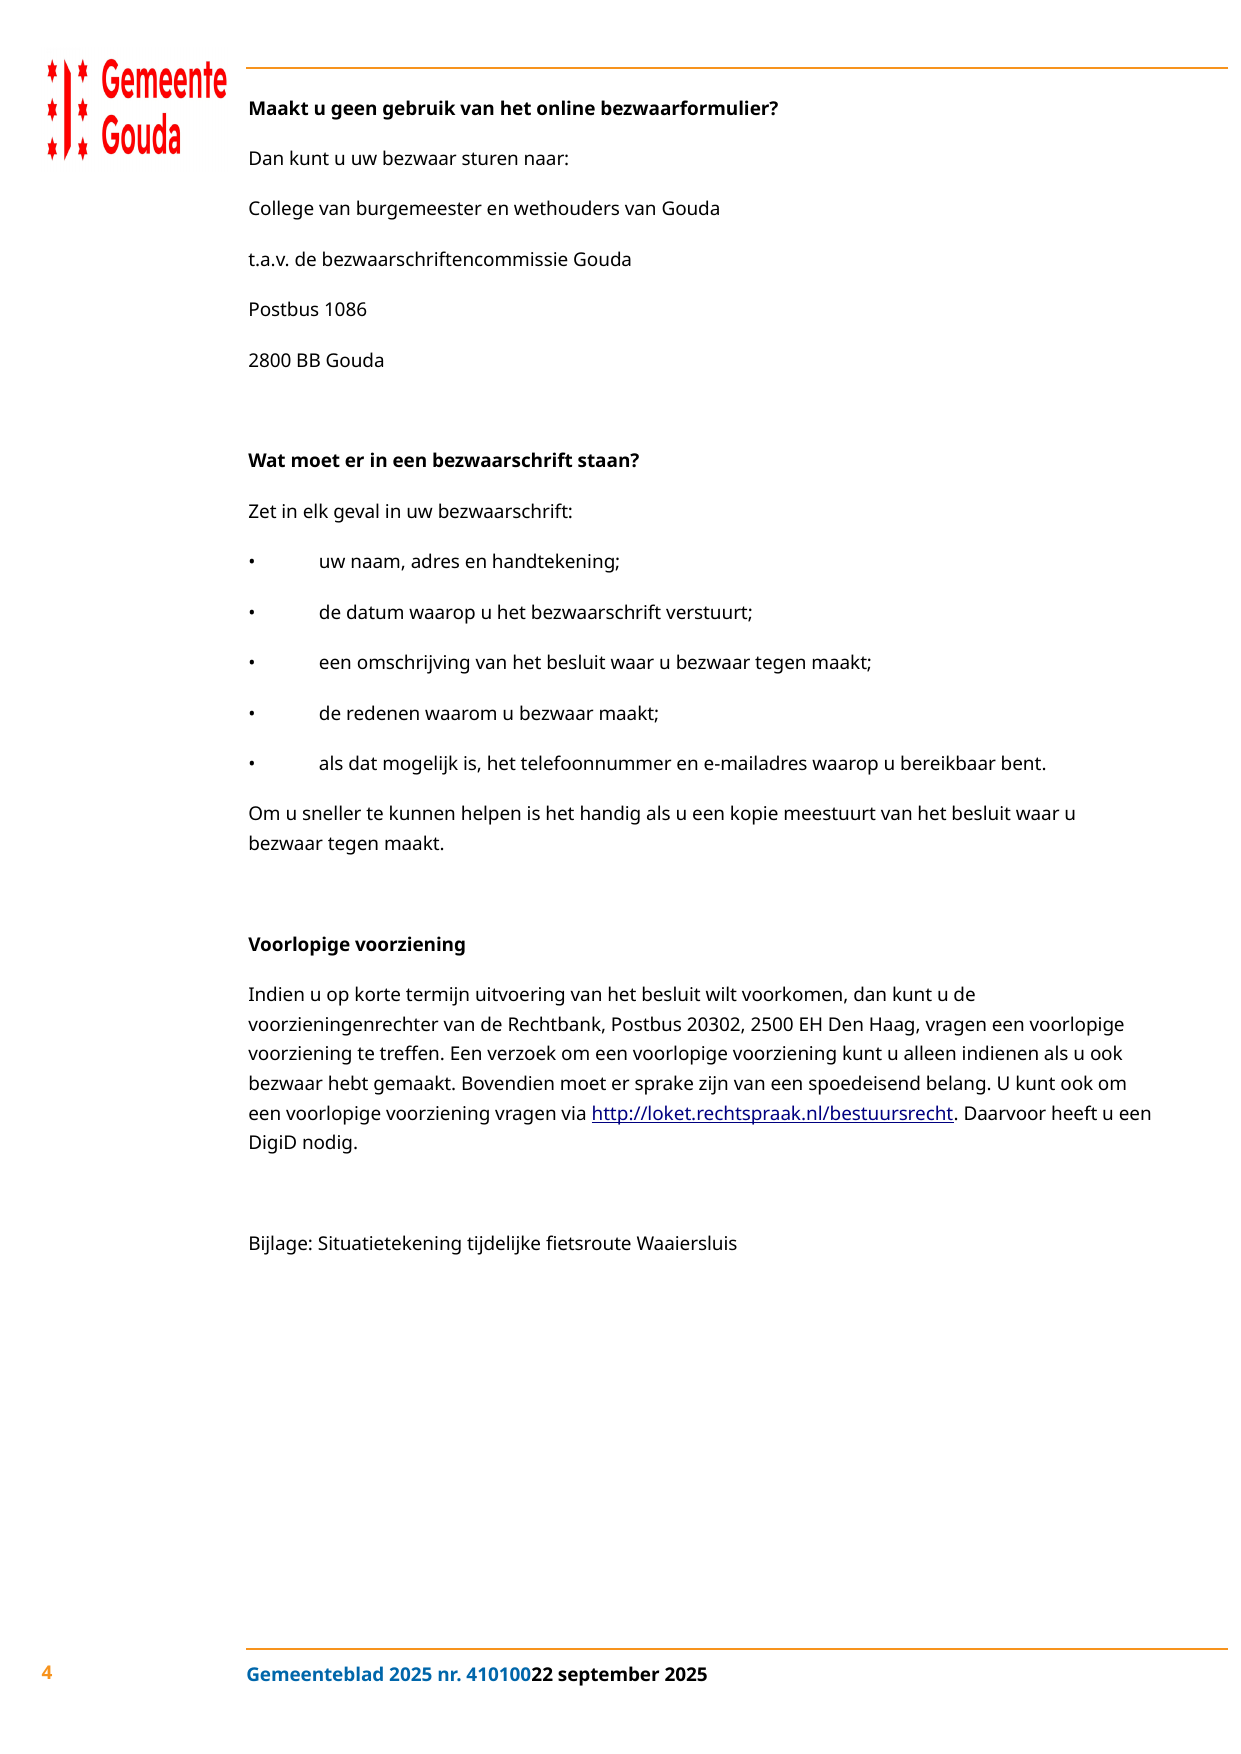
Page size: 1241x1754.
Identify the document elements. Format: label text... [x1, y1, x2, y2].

text • uw naam, adres en handtekening; [248, 548, 1152, 574]
text Indien u op korte termijn uitvoering van het besluit wilt voorkomen, dan kunt u de voorzieningenrechter van de Rechtbank, Postbus 20302, 2500 EH Den Haag, vragen een voorlopige voorziening te treffen. Een verzoek om een voorlopige voorziening kunt u alleen indienen als u ook bezwaar hebt gemaakt. Bovendien moet er sprake zijn van een spoedeisend belang. U kunt ook om een voorlopige voorziening vragen via http://loket.rechtspraak.nl/bestuursrecht. Daarvoor heeft u een DigiD nodig. [248, 981, 1152, 1155]
text Zet in elk geval in uw bezwaarschrift: [248, 498, 1152, 524]
text Bijlage: Situatietekening tijdelijke fietsroute Waaiersluis [248, 1230, 1152, 1256]
text • een omschrijving van het besluit waar u bezwaar tegen maakt; [248, 649, 1152, 675]
picture [41, 47, 231, 172]
text Maakt u geen gebruik van het online bezwaarformulier? [248, 95, 1152, 121]
text • de datum waarop u het bezwaarschrift verstuurt; [248, 599, 1152, 625]
text • als dat mogelijk is, het telefoonnummer en e-mailadres waarop u bereikbaar bent. [248, 750, 1152, 776]
text 2800 BB Gouda [248, 347, 1152, 373]
text t.a.v. de bezwaarschriftencommissie Gouda [248, 246, 1152, 272]
text Postbus 1086 [248, 296, 1152, 322]
text Om u sneller te kunnen helpen is het handig als u een kopie meestuurt van het besluit waar u bezwaar tegen maakt. [248, 801, 1152, 856]
text College van burgemeester en wethouders van Gouda [248, 196, 1152, 221]
text Voorlopige voorziening [248, 931, 1152, 957]
text • de redenen waarom u bezwaar maakt; [248, 700, 1152, 726]
text Wat moet er in een bezwaarschrift staan? [248, 448, 1152, 473]
text Dan kunt u uw bezwaar sturen naar: [248, 145, 1152, 171]
